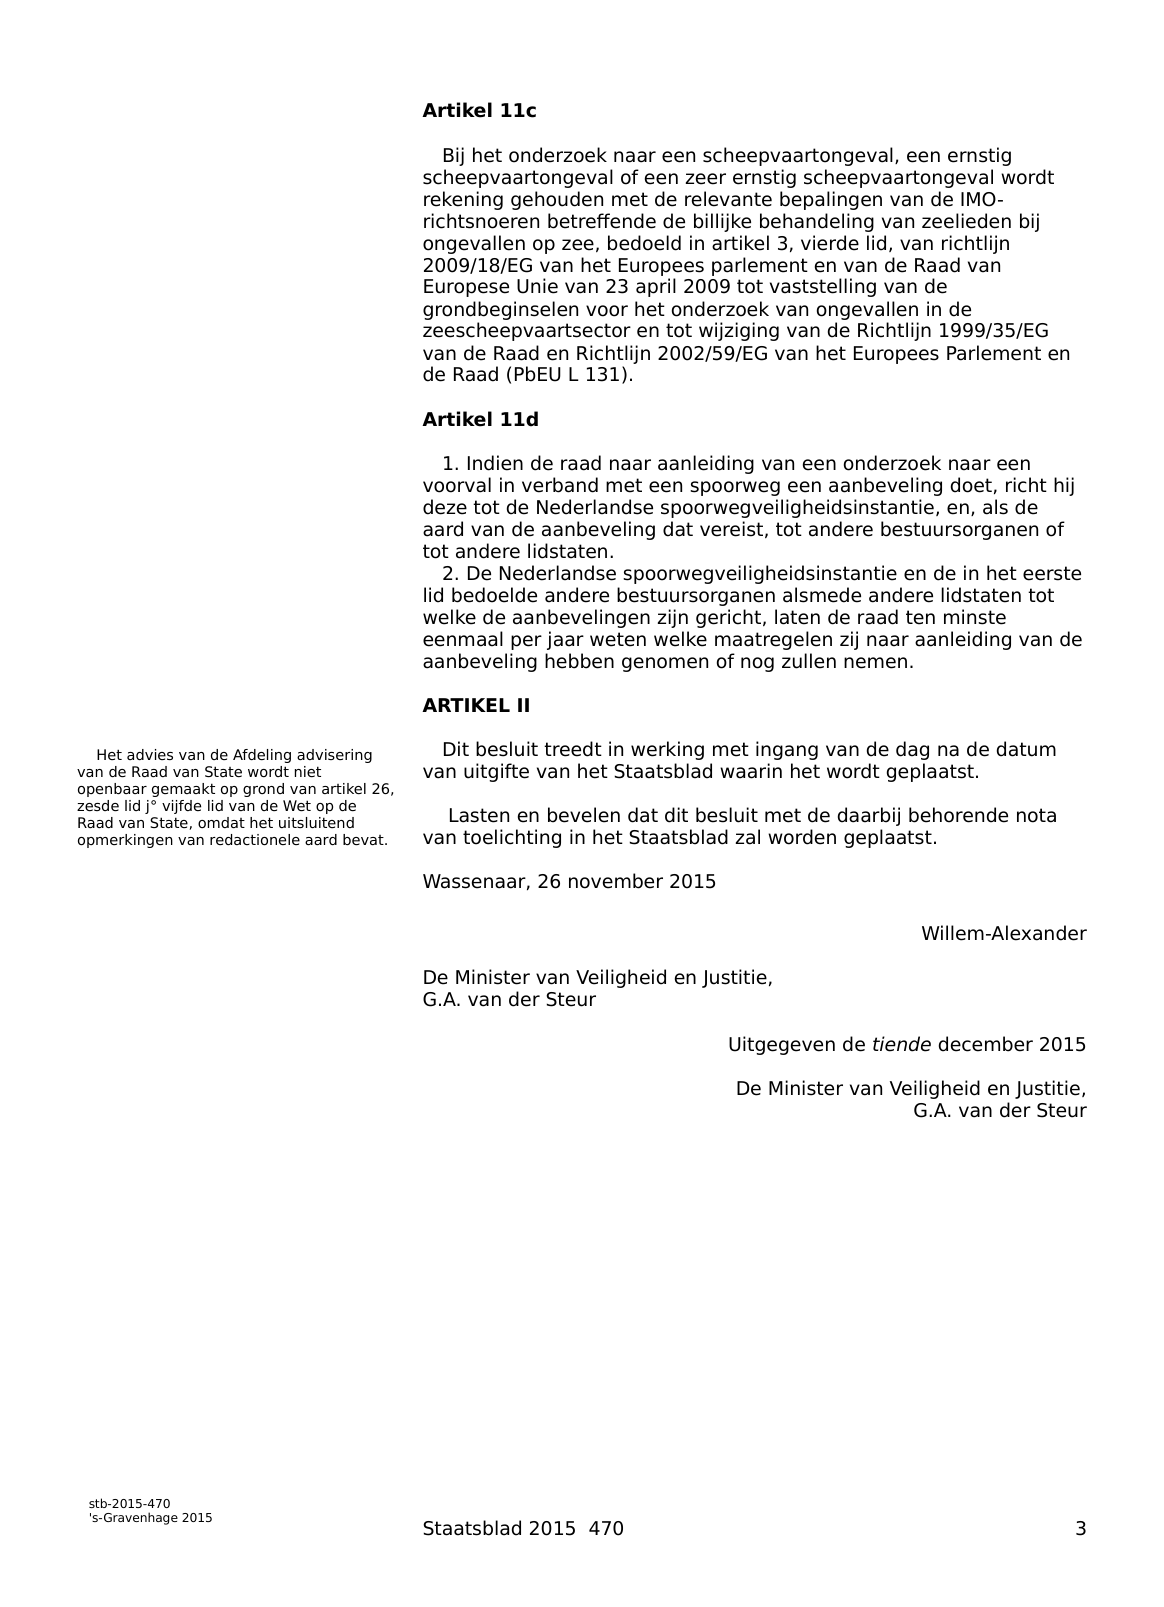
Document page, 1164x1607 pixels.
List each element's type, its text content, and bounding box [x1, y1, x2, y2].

text Uitgegeven de tiende december 2015 [422, 1033, 1087, 1055]
text 2. De Nederlandse spoorwegveiligheidsinstantie en de in het eerste lid bedoelde andere bestuursorganen alsmede andere lidstaten tot welke de aanbevelingen zijn gericht, laten de raad ten minste eenmaal per jaar weten welke maatregelen zij naar aanleiding van de aanbeveling hebben genomen of nog zullen nemen. [422, 563, 1087, 672]
subtitle ARTIKEL II [422, 695, 1087, 717]
subtitle Artikel 11c [422, 100, 1087, 122]
text Lasten en bevelen dat dit besluit met de daarbij behorende nota van toelichting in het Staatsblad zal worden geplaatst. [422, 805, 1087, 849]
text 's-Gravenhage 2015 [88, 1511, 323, 1525]
text stb-2015-470 [88, 1497, 323, 1511]
text De Minister van Veiligheid en Justitie, G.A. van der Steur [422, 1078, 1087, 1122]
subtitle Artikel 11d [422, 408, 1087, 431]
text Dit besluit treedt in werking met ingang van de dag na de datum van uitgifte van het Staatsblad waarin het wordt geplaatst. [422, 739, 1087, 783]
text Het advies van de Afdeling advisering van de Raad van State wordt niet openbaar gemaakt op grond van artikel 26, zesde lid j° vijfde lid van de Wet op de Raad van State, omdat het uitsluitend opmerkingen van redactionele aard bevat. [77, 747, 396, 849]
text Bij het onderzoek naar een scheepvaartongeval, een ernstig scheepvaartongeval of een zeer ernstig scheepvaartongeval wordt rekening gehouden met de relevante bepalingen van de IMO-richtsnoeren betreffende de billijke behandeling van zeelieden bij ongevallen op zee, bedoeld in artikel 3, vierde lid, van richtlijn 2009/18/EG van het Europees parlement en van de Raad van Europese Unie van 23 april 2009 tot vaststelling van de grondbeginselen voor het onderzoek van ongevallen in de zeescheepvaartsector en tot wijziging van de Richtlijn 1999/35/EG van de Raad en Richtlijn 2002/59/EG van het Europees Parlement en de Raad (PbEU L 131). [422, 144, 1087, 386]
text 1. Indien de raad naar aanleiding van een onderzoek naar een voorval in verband met een spoorweg een aanbeveling doet, richt hij deze tot de Nederlandse spoorwegveiligheidsinstantie, en, als de aard van de aanbeveling dat vereist, tot andere bestuursorganen of tot andere lidstaten. [422, 453, 1087, 563]
text Wassenaar, 26 november 2015 [422, 871, 1087, 893]
text Willem-Alexander [422, 923, 1087, 945]
text De Minister van Veiligheid en Justitie, G.A. van der Steur [422, 967, 1087, 1011]
